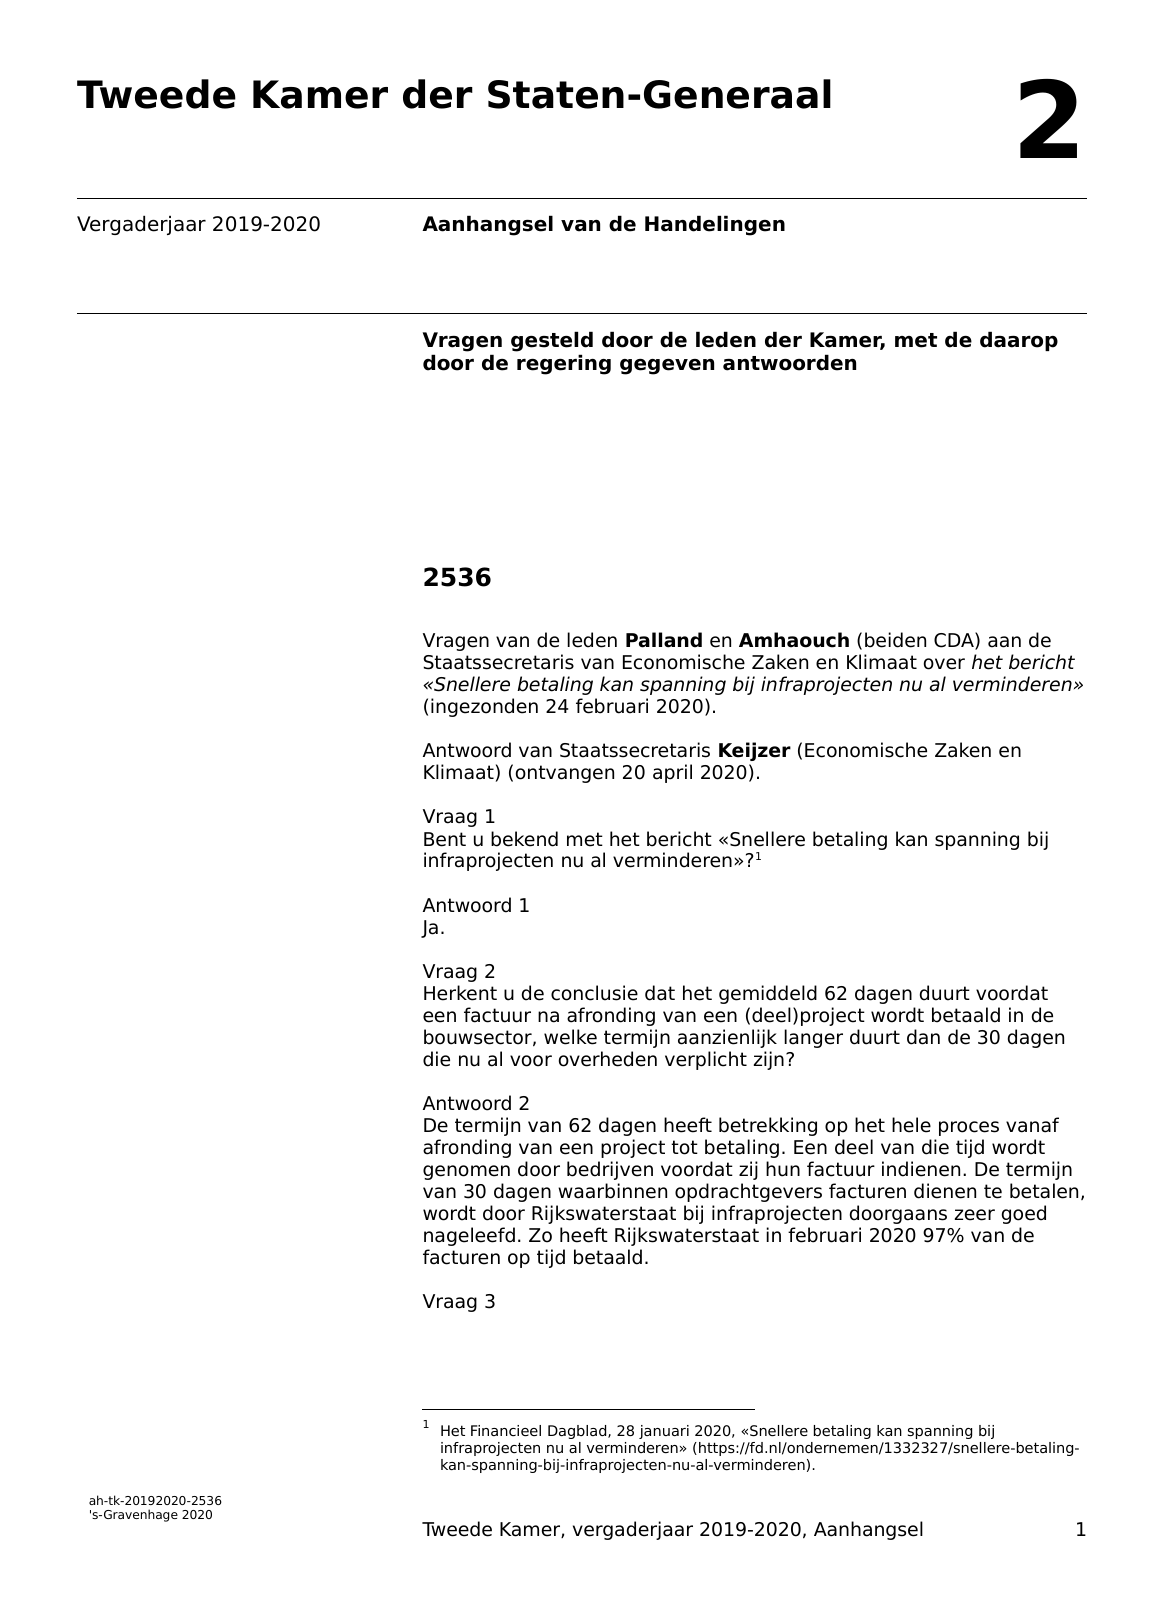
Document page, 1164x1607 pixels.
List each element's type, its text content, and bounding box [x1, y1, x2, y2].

text Herkent u de conclusie dat het gemiddeld 62 dagen duurt voordat een factuur na afronding van een (deel)project wordt betaald in de bouwsector, welke termijn aanzienlijk langer duurt dan de 30 dagen die nu al voor overheden verplicht zijn? [422, 983, 1087, 1071]
table_header Tweede Kamer der Staten-Generaal [77, 59, 886, 198]
text Vraag 1 [422, 806, 1087, 828]
table_cell [77, 314, 422, 375]
text ah-tk-20192020-2536 [88, 1494, 323, 1508]
table_header 2 [886, 59, 1087, 198]
table_cell Aanhangsel van de Handelingen [422, 199, 1087, 313]
text 2536 [422, 563, 1087, 592]
text Vraag 3 [422, 1291, 1087, 1313]
text Antwoord 1 [422, 894, 1087, 917]
text Het Financieel Dagblad, 28 januari 2020, «Snellere betaling kan spanning bij infraprojecten nu al verminderen» (https://fd.nl/ondernemen/1332327/snellere-betaling-kan-spanning-bij-infraprojecten-nu-al-verminderen). [422, 1418, 1087, 1474]
text 's-Gravenhage 2020 [88, 1508, 323, 1522]
text Antwoord 2 [422, 1093, 1087, 1115]
text Bent u bekend met het bericht «Snellere betaling kan spanning bij infraprojecten nu al verminderen»? [422, 828, 1087, 872]
text De termijn van 62 dagen heeft betrekking op het hele proces vanaf afronding van een project tot betaling. Een deel van die tijd wordt genomen door bedrijven voordat zij hun factuur indienen. De termijn van 30 dagen waarbinnen opdrachtgevers facturen dienen te betalen, wordt door Rijkswaterstaat bij infraprojecten doorgaans zeer goed nageleefd. Zo heeft Rijkswaterstaat in februari 2020 97% van de facturen op tijd betaald. [422, 1115, 1087, 1269]
text Antwoord van Staatssecretaris Keijzer (Economische Zaken en Klimaat) (ontvangen 20 april 2020). [422, 740, 1087, 784]
text Vraag 2 [422, 961, 1087, 983]
text Vragen van de leden Palland en Amhaouch (beiden CDA) aan de Staatssecretaris van Economische Zaken en Klimaat over het bericht «Snellere betaling kan spanning bij infraprojecten nu al verminderen» (ingezonden 24 februari 2020). [422, 630, 1087, 718]
text Ja. [422, 917, 1087, 938]
table_cell Vragen gesteld door de leden der Kamer, met de daarop door de regering gegeven antwoorden [422, 314, 1087, 375]
table_cell Vergaderjaar 2019-2020 [77, 199, 422, 313]
